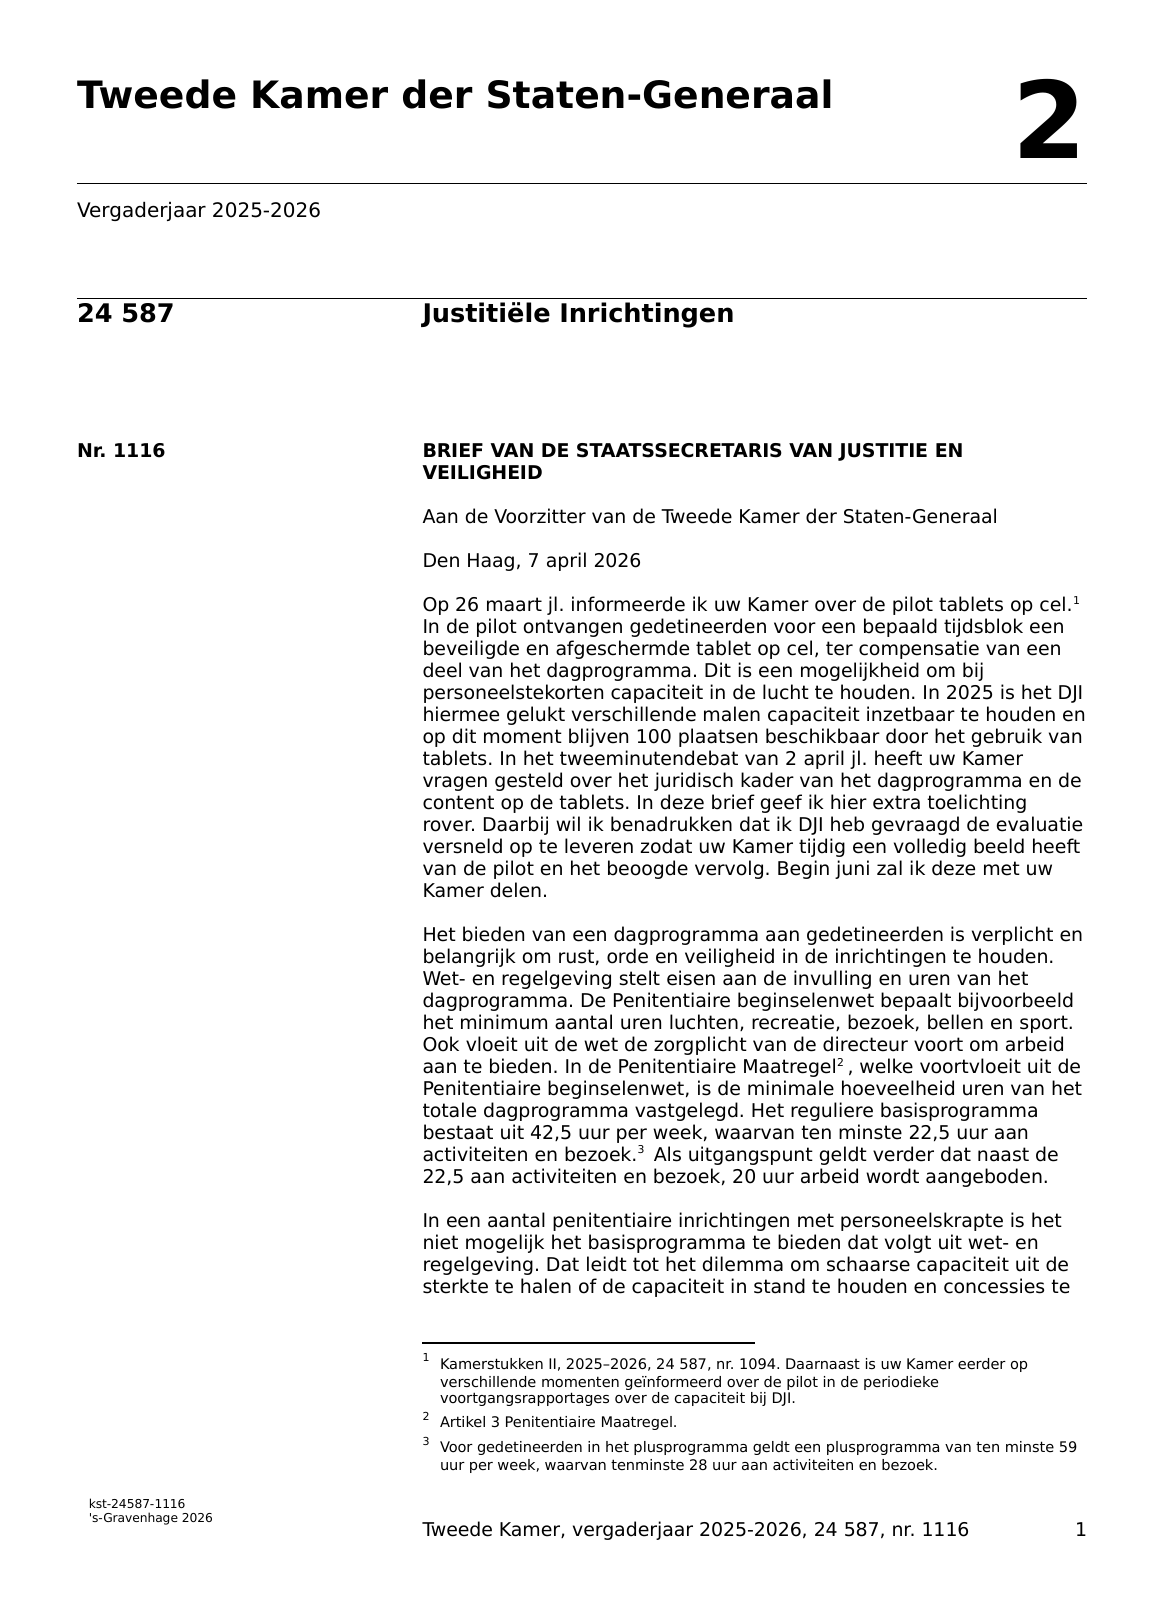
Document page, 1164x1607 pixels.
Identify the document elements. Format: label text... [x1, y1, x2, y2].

text In een aantal penitentiaire inrichtingen met personeelskrapte is het niet mogelijk het basisprogramma te bieden dat volgt uit wet- en regelgeving. Dat leidt tot het dilemma om schaarse capaciteit uit de sterkte te halen of de capaciteit in stand te houden en concessies te [422, 1210, 1087, 1298]
text Op 26 maart jl. informeerde ik uw Kamer over de pilot tablets op cel. In de pilot ontvangen gedetineerden voor een bepaald tijdsblok een beveiligde en afgeschermde tablet op cel, ter compensatie van een deel van het dagprogramma. Dit is een mogelijkheid om bij personeelstekorten capaciteit in de lucht te houden. In 2025 is het DJI hiermee gelukt verschillende malen capaciteit inzetbaar te houden en op dit moment blijven 100 plaatsen beschikbaar door het gebruik van tablets. In het tweeminutendebat van 2 april jl. heeft uw Kamer vragen gesteld over het juridisch kader van het dagprogramma en de content op de tablets. In deze brief geef ik hier extra toelichting rover. Daarbij wil ik benadrukken dat ik DJI heb gevraagd de evaluatie versneld op te leveren zodat uw Kamer tijdig een volledig beeld heeft van de pilot en het beoogde vervolg. Begin juni zal ik deze met uw Kamer delen. [422, 594, 1087, 902]
text kst-24587-1116 [88, 1497, 323, 1511]
subtitle 24 587 Justitiële Inrichtingen [77, 299, 1087, 329]
text Voor gedetineerden in het plusprogramma geldt een plusprogramma van ten minste 59 uur per week, waarvan tenminste 28 uur aan activiteiten en bezoek. [422, 1435, 1087, 1474]
table_cell Vergaderjaar 2025-2026 [77, 184, 1087, 298]
text Den Haag, 7 april 2026 [422, 550, 1087, 572]
text Kamerstukken II, 2025–2026, 24 587, nr. 1094. Daarnaast is uw Kamer eerder op verschillende momenten geïnformeerd over de pilot in de periodieke voortgangsrapportages over de capaciteit bij DJI. [422, 1352, 1087, 1407]
text Aan de Voorzitter van de Tweede Kamer der Staten-Generaal [422, 506, 1087, 528]
subtitle Nr. 1116 BRIEF VAN DE STAATSSECRETARIS VAN JUSTITIE EN VEILIGHEID [77, 440, 1087, 484]
table_header 2 [886, 59, 1087, 183]
table_header Tweede Kamer der Staten-Generaal [77, 59, 886, 183]
text Het bieden van een dagprogramma aan gedetineerden is verplicht en belangrijk om rust, orde en veiligheid in de inrichtingen te houden. Wet- en regelgeving stelt eisen aan de invulling en uren van het dagprogramma. De Penitentiaire beginselenwet bepaalt bijvoorbeeld het minimum aantal uren luchten, recreatie, bezoek, bellen en sport. Ook vloeit uit de wet de zorgplicht van de directeur voort om arbeid aan te bieden. In de Penitentiaire Maatregel, welke voortvloeit uit de Penitentiaire beginselenwet, is de minimale hoeveelheid uren van het totale dagprogramma vastgelegd. Het reguliere basisprogramma bestaat uit 42,5 uur per week, waarvan ten minste 22,5 uur aan activiteiten en bezoek. Als uitgangspunt geldt verder dat naast de 22,5 aan activiteiten en bezoek, 20 uur arbeid wordt aangeboden. [422, 924, 1087, 1188]
text Artikel 3 Penitentiaire Maatregel. [422, 1410, 1087, 1432]
text 's-Gravenhage 2026 [88, 1511, 323, 1525]
